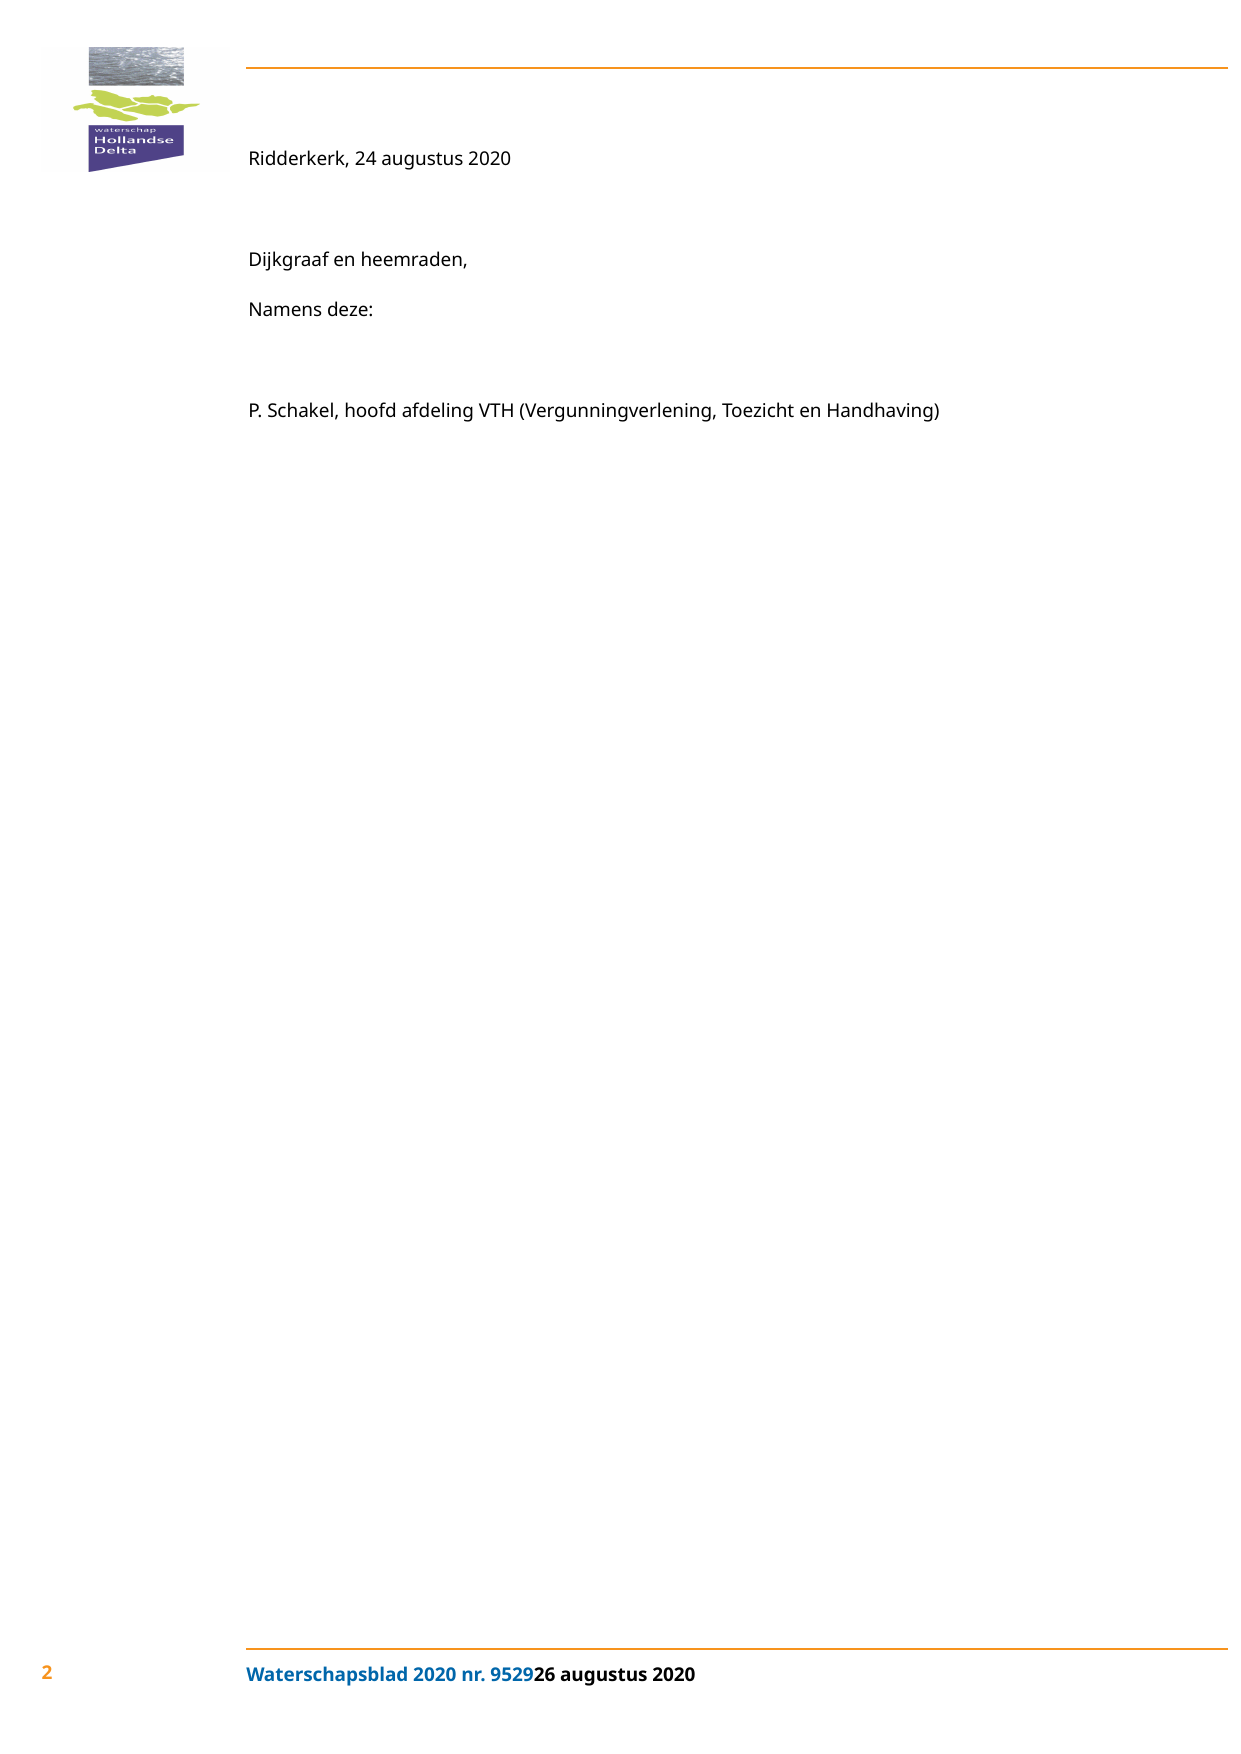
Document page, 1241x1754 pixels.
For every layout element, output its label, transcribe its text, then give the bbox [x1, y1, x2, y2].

text Dijkgraaf en heemraden, [248, 246, 1152, 272]
text Ridderkerk, 24 augustus 2020 [248, 145, 1152, 171]
picture [41, 47, 231, 172]
text P. Schakel, hoofd afdeling VTH (Vergunningverlening, Toezicht en Handhaving) [248, 397, 1152, 423]
text Namens deze: [248, 296, 1152, 322]
